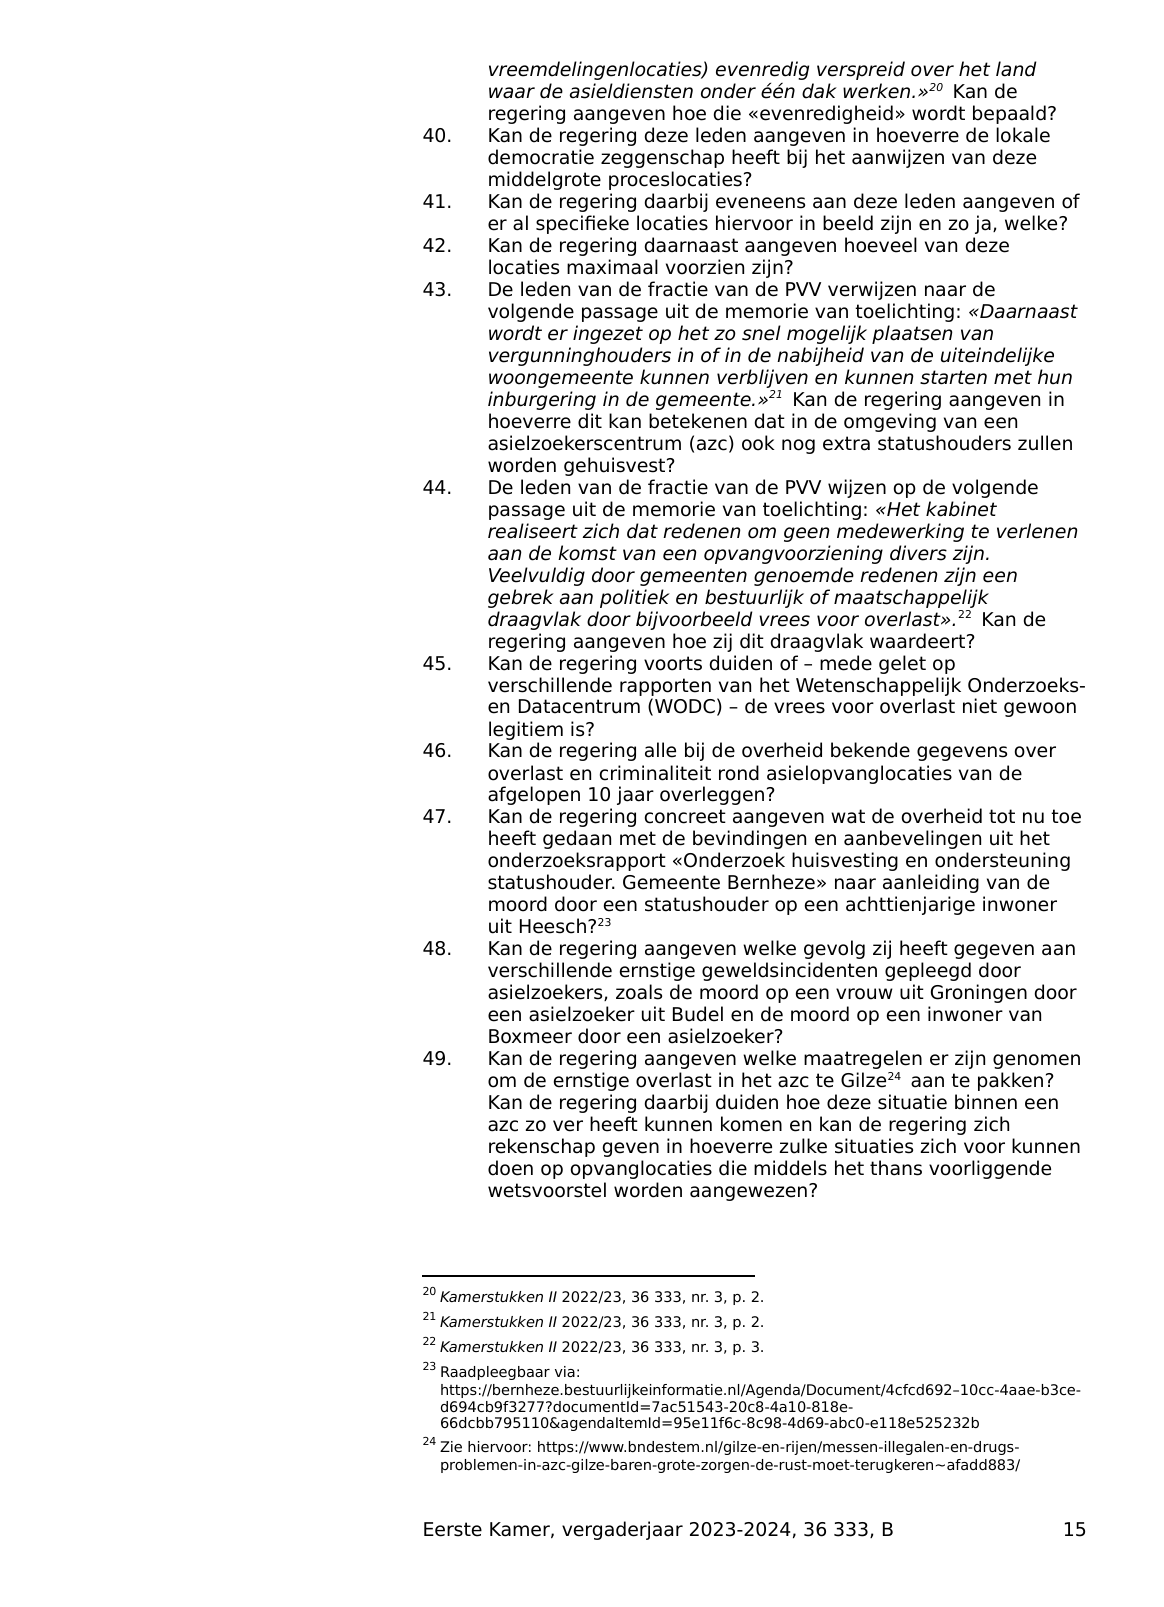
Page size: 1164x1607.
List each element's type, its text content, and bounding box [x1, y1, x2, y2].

text 47. Kan de regering concreet aangeven wat de overheid tot nu toe heeft gedaan met de bevindingen en aanbevelingen uit het onderzoeksrapport «Onderzoek huisvesting en ondersteuning statushouder. Gemeente Bernheze» naar aanleiding van de moord door een statushouder op een achttienjarige inwoner uit Heesch? [422, 806, 1087, 938]
text 45. Kan de regering voorts duiden of – mede gelet op verschillende rapporten van het Wetenschappelijk Onderzoeks- en Datacentrum (WODC) – de vrees voor overlast niet gewoon legitiem is? [422, 652, 1087, 740]
text 41. Kan de regering daarbij eveneens aan deze leden aangeven of er al specifieke locaties hiervoor in beeld zijn en zo ja, welke? [422, 191, 1087, 235]
text Kamerstukken II 2022/23, 36 333, nr. 3, p. 3. [422, 1335, 1087, 1357]
text Kamerstukken II 2022/23, 36 333, nr. 3, p. 2. [422, 1310, 1087, 1332]
text vreemdelingenlocaties) evenredig verspreid over het land waar de asieldiensten onder één dak werken.» Kan de regering aangeven hoe die «evenredigheid» wordt bepaald? [422, 59, 1087, 125]
text 43. De leden van de fractie van de PVV verwijzen naar de volgende passage uit de memorie van toelichting: «Daarnaast wordt er ingezet op het zo snel mogelijk plaatsen van vergunninghouders in of in de nabijheid van de uiteindelijke woongemeente kunnen verblijven en kunnen starten met hun inburgering in de gemeente.» Kan de regering aangeven in hoeverre dit kan betekenen dat in de omgeving van een asielzoekerscentrum (azc) ook nog extra statushouders zullen worden gehuisvest? [422, 279, 1087, 477]
text 49. Kan de regering aangeven welke maatregelen er zijn genomen om de ernstige overlast in het azc te Gilze aan te pakken? Kan de regering daarbij duiden hoe deze situatie binnen een azc zo ver heeft kunnen komen en kan de regering zich rekenschap geven in hoeverre zulke situaties zich voor kunnen doen op opvanglocaties die middels het thans voorliggende wetsvoorstel worden aangewezen? [422, 1048, 1087, 1202]
text Raadpleegbaar via: https://bernheze.bestuurlijkeinformatie.nl/Agenda/Document/4cfcd692–10cc-4aae-b3ce-d694cb9f3277?documentId=7ac51543-20c8-4a10-818e-66dcbb795110&agendaItemId=95e11f6c-8c98-4d69-abc0-e118e525232b [422, 1360, 1087, 1432]
text Zie hiervoor: https://www.bndestem.nl/gilze-en-rijen/messen-illegalen-en-drugs-problemen-in-azc-gilze-baren-grote-zorgen-de-rust-moet-terugkeren~afadd883/ [422, 1435, 1087, 1474]
text 40. Kan de regering deze leden aangeven in hoeverre de lokale democratie zeggenschap heeft bij het aanwijzen van deze middelgrote proceslocaties? [422, 125, 1087, 191]
text Kamerstukken II 2022/23, 36 333, nr. 3, p. 2. [422, 1285, 1087, 1307]
text 48. Kan de regering aangeven welke gevolg zij heeft gegeven aan verschillende ernstige geweldsincidenten gepleegd door asielzoekers, zoals de moord op een vrouw uit Groningen door een asielzoeker uit Budel en de moord op een inwoner van Boxmeer door een asielzoeker? [422, 938, 1087, 1048]
text 46. Kan de regering alle bij de overheid bekende gegevens over overlast en criminaliteit rond asielopvanglocaties van de afgelopen 10 jaar overleggen? [422, 740, 1087, 806]
text 42. Kan de regering daarnaast aangeven hoeveel van deze locaties maximaal voorzien zijn? [422, 235, 1087, 279]
text 44. De leden van de fractie van de PVV wijzen op de volgende passage uit de memorie van toelichting: «Het kabinet realiseert zich dat redenen om geen medewerking te verlenen aan de komst van een opvangvoorziening divers zijn. Veelvuldig door gemeenten genoemde redenen zijn een gebrek aan politiek en bestuurlijk of maatschappelijk draagvlak door bijvoorbeeld vrees voor overlast». Kan de regering aangeven hoe zij dit draagvlak waardeert? [422, 477, 1087, 652]
